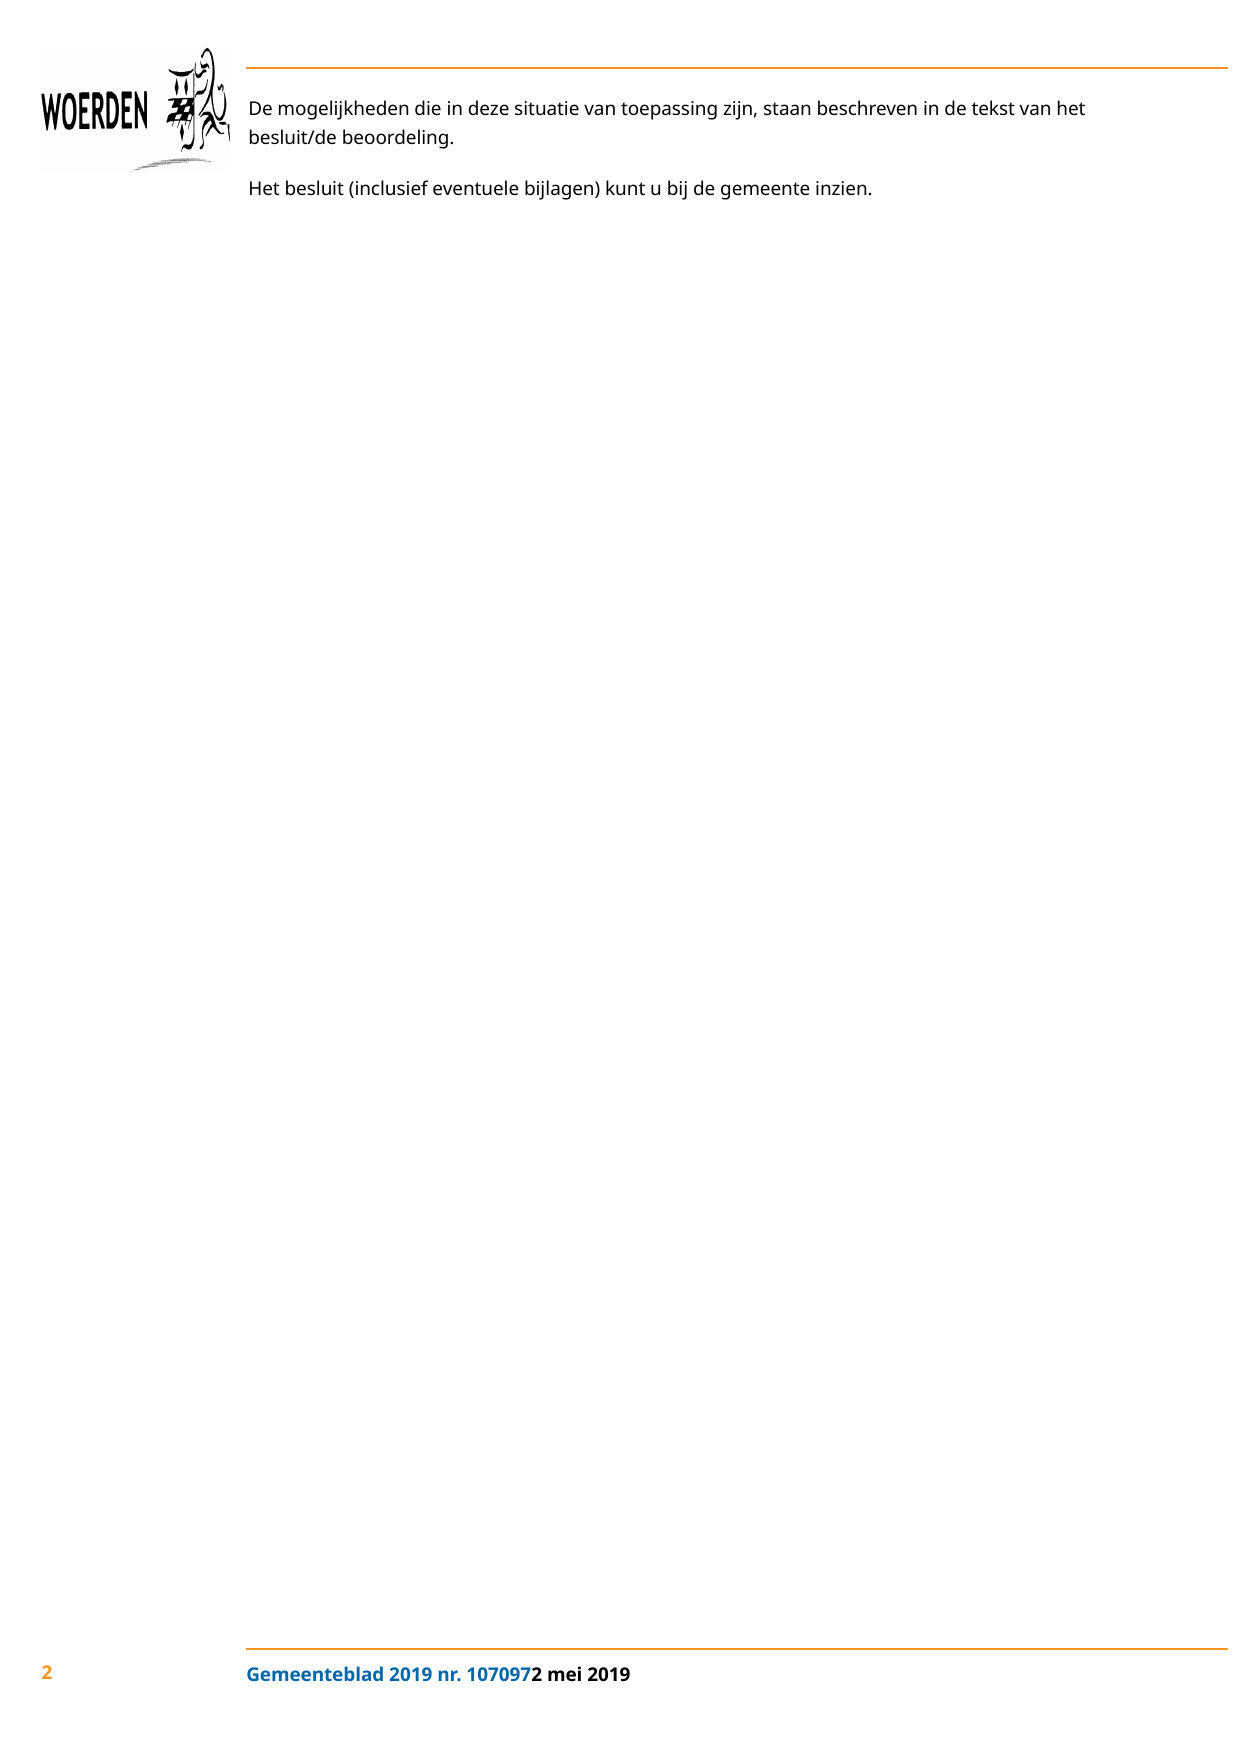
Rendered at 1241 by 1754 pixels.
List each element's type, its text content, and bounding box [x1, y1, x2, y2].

picture [41, 47, 231, 172]
text Het besluit (inclusief eventuele bijlagen) kunt u bij de gemeente inzien. [248, 175, 1152, 201]
text De mogelijkheden die in deze situatie van toepassing zijn, staan beschreven in de tekst van het besluit/de beoordeling. [248, 95, 1152, 150]
